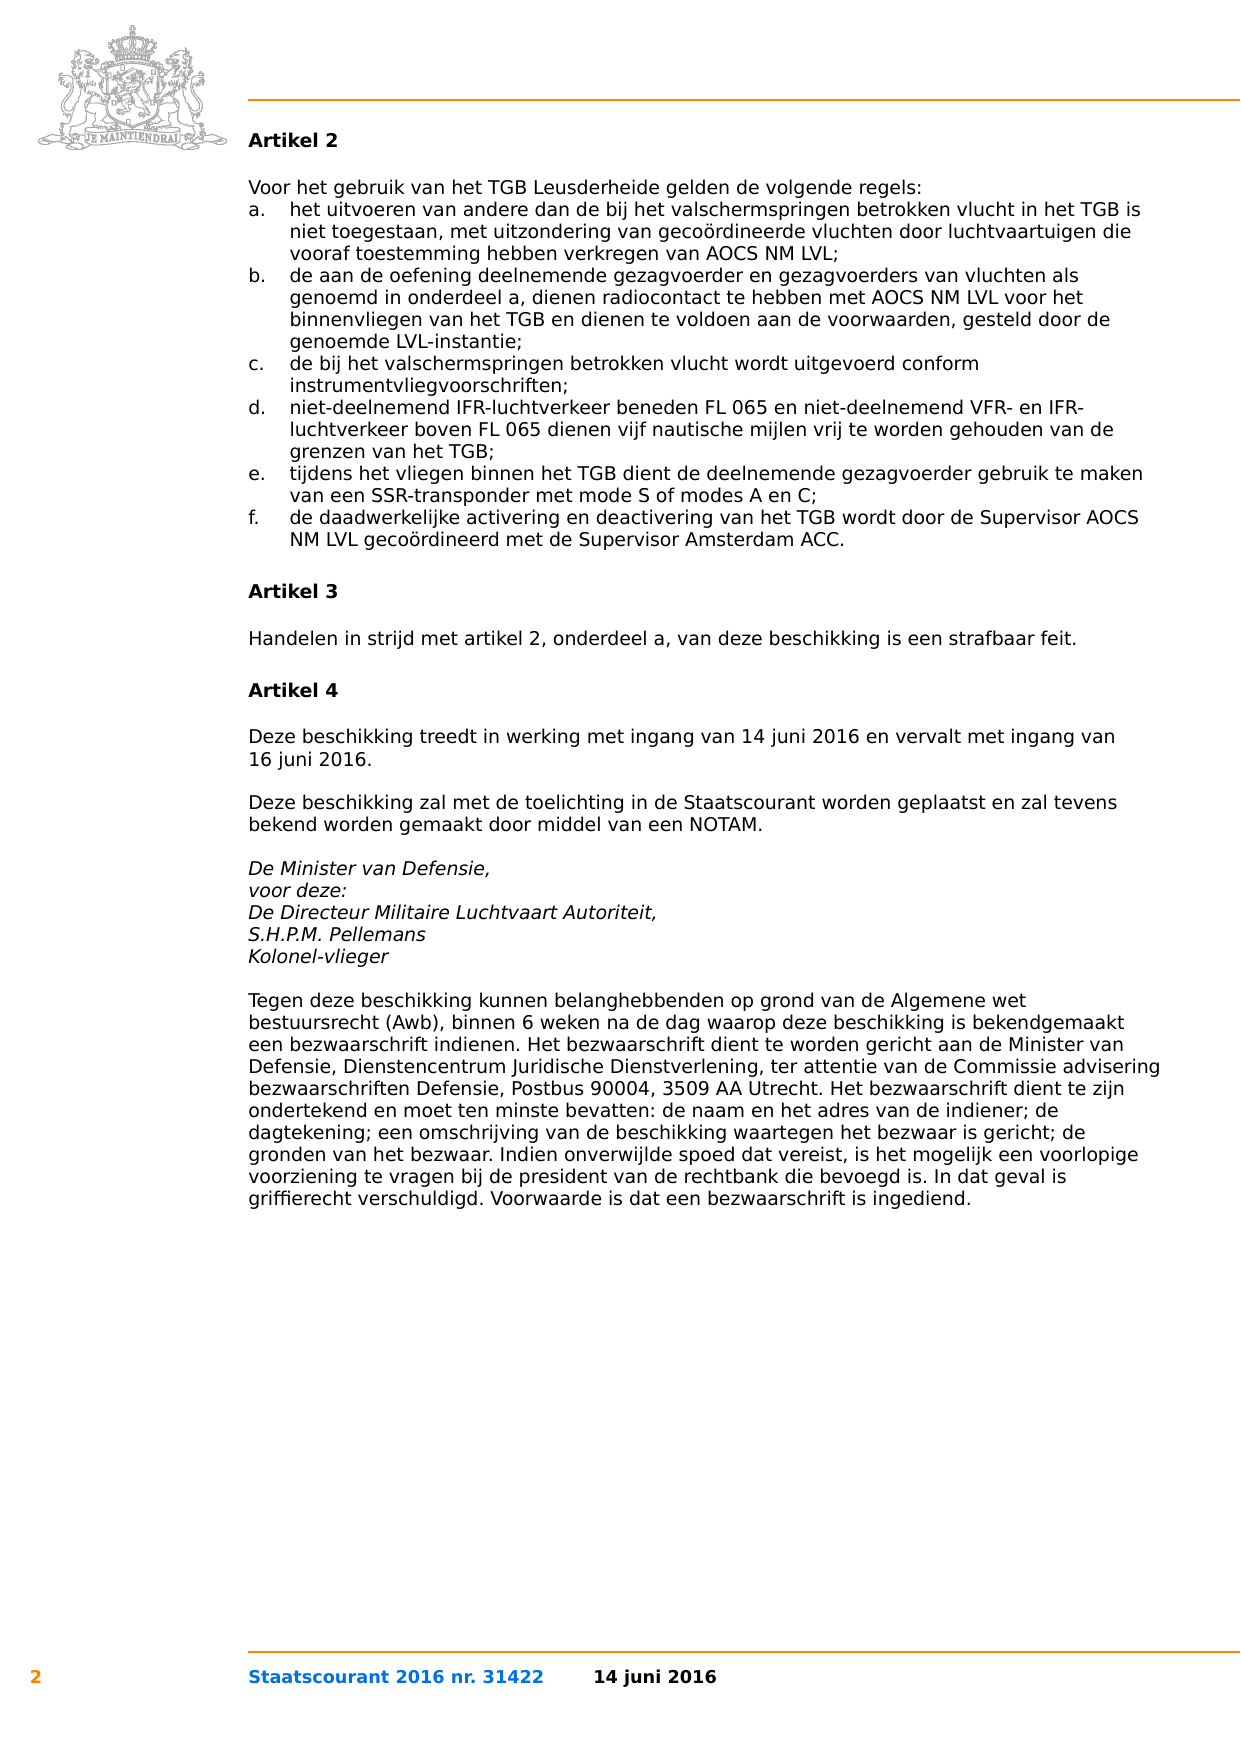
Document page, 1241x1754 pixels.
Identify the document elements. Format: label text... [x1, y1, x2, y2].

text Deze beschikking treedt in werking met ingang van 14 juni 2016 en vervalt met ingang van 16 juni 2016. [248, 726, 1163, 770]
text Tegen deze beschikking kunnen belanghebbenden op grond van de Algemene wet bestuursrecht (Awb), binnen 6 weken na de dag waarop deze beschikking is bekendgemaakt een bezwaarschrift indienen. Het bezwaarschrift dient te worden gericht aan de Minister van Defensie, Dienstencentrum Juridische Dienstverlening, ter attentie van de Commissie advisering bezwaarschriften Defensie, Postbus 90004, 3509 AA Utrecht. Het bezwaarschrift dient te zijn ondertekend en moet ten minste bevatten: de naam en het adres van de indiener; de dagtekening; een omschrijving van de beschikking waartegen het bezwaar is gericht; de gronden van het bezwaar. Indien onverwijlde spoed dat vereist, is het mogelijk een voorlopige voorziening te vragen bij de president van de rechtbank die bevoegd is. In dat geval is griffierecht verschuldigd. Voorwaarde is dat een bezwaarschrift is ingediend. [248, 990, 1163, 1210]
subtitle Artikel 4 [248, 679, 1163, 701]
subtitle Artikel 3 [248, 581, 1163, 602]
text e. tijdens het vliegen binnen het TGB dient de deelnemende gezagvoerder gebruik te maken van een SSR-transponder met mode S of modes A en C; [248, 463, 1163, 507]
text a. het uitvoeren van andere dan de bij het valschermspringen betrokken vlucht in het TGB is niet toegestaan, met uitzondering van gecoördineerde vluchten door luchtvaartuigen die vooraf toestemming hebben verkregen van AOCS NM LVL; [248, 199, 1163, 265]
text Voor het gebruik van het TGB Leusderheide gelden de volgende regels: [248, 177, 1163, 199]
text b. de aan de oefening deelnemende gezagvoerder en gezagvoerders van vluchten als genoemd in onderdeel a, dienen radiocontact te hebben met AOCS NM LVL voor het binnenvliegen van het TGB en dienen te voldoen aan de voorwaarden, gesteld door de genoemde LVL-instantie; [248, 265, 1163, 353]
text f. de daadwerkelijke activering en deactivering van het TGB wordt door de Supervisor AOCS NM LVL gecoördineerd met de Supervisor Amsterdam ACC. [248, 507, 1163, 551]
text d. niet-deelnemend IFR-luchtverkeer beneden FL 065 en niet-deelnemend VFR- en IFR-luchtverkeer boven FL 065 dienen vijf nautische mijlen vrij te worden gehouden van de grenzen van het TGB; [248, 397, 1163, 463]
picture [38, 25, 227, 150]
subtitle Artikel 2 [248, 130, 1163, 152]
text Deze beschikking zal met de toelichting in de Staatscourant worden geplaatst en zal tevens bekend worden gemaakt door middel van een NOTAM. [248, 792, 1163, 836]
text Handelen in strijd met artikel 2, onderdeel a, van deze beschikking is een strafbaar feit. [248, 627, 1163, 649]
text De Minister van Defensie, voor deze: De Directeur Militaire Luchtvaart Autoriteit, S.H.P.M. Pellemans Kolonel-vlieger [248, 858, 1163, 968]
text c. de bij het valschermspringen betrokken vlucht wordt uitgevoerd conform instrumentvliegvoorschriften; [248, 353, 1163, 397]
